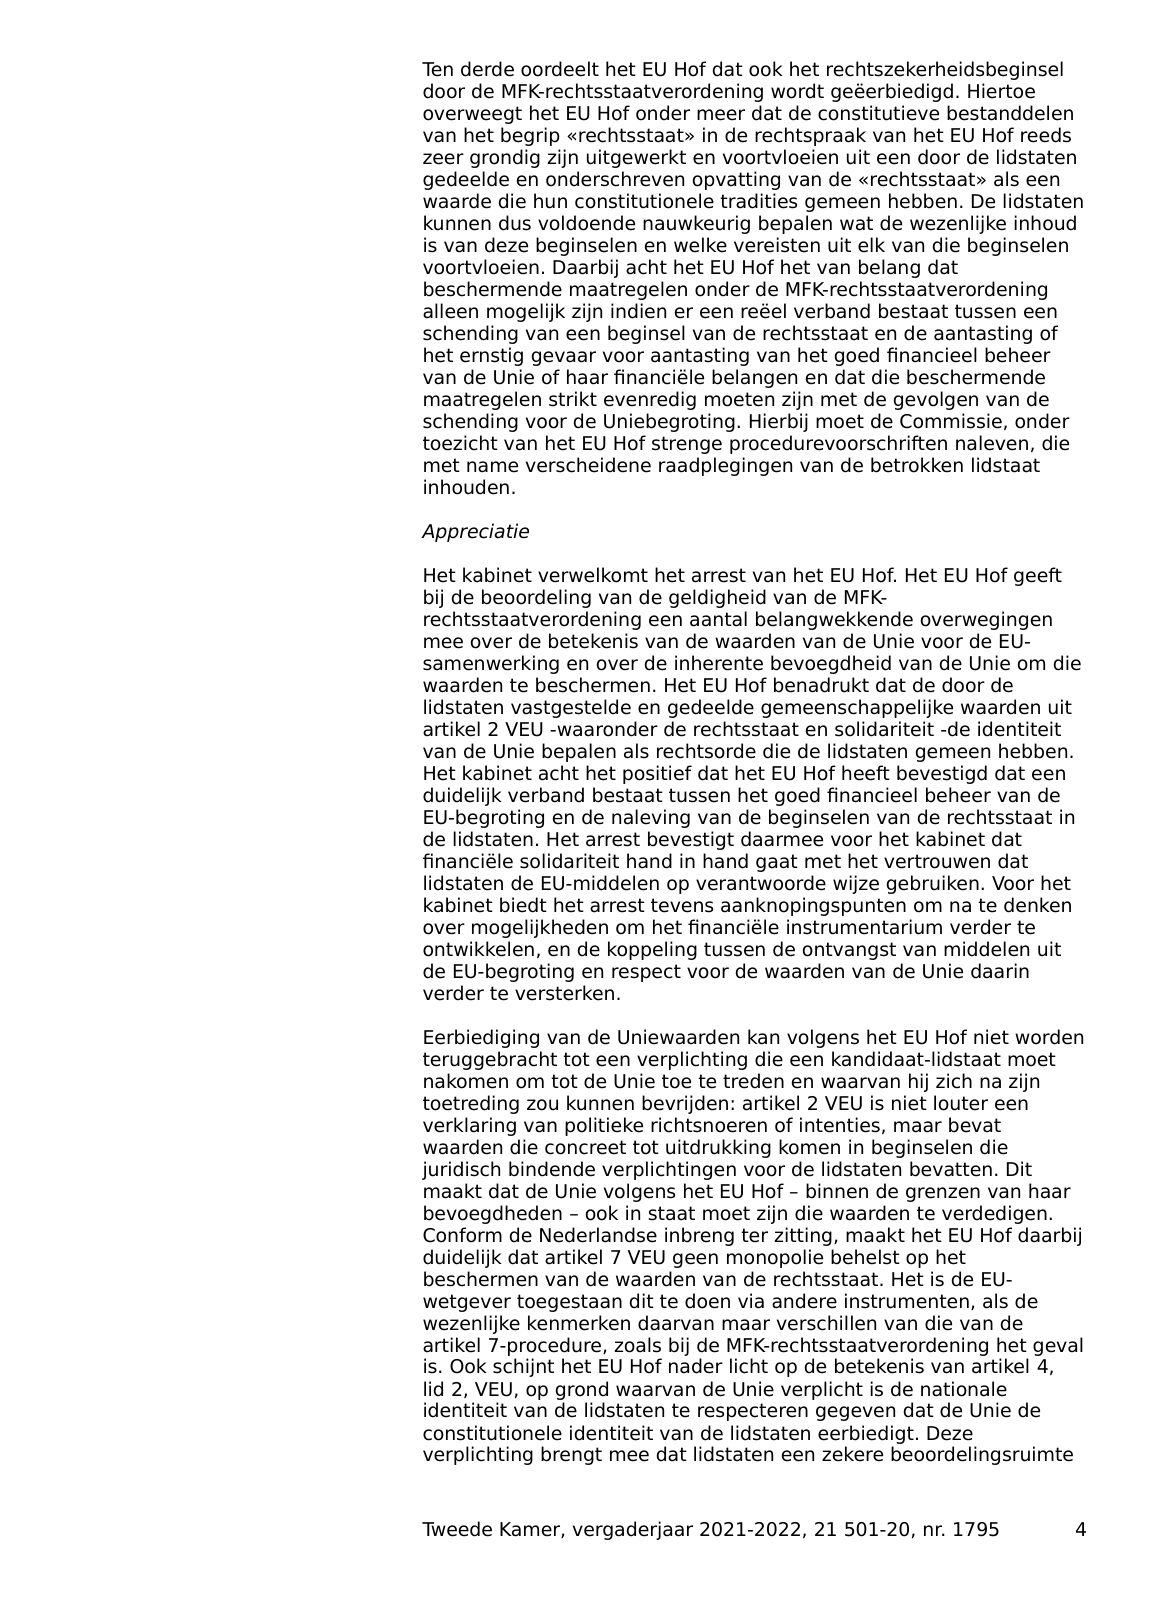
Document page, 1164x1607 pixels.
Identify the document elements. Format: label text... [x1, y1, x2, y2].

subtitle Appreciatie [422, 521, 1087, 543]
text Ten derde oordeelt het EU Hof dat ook het rechtszekerheidsbeginsel door de MFK-rechtsstaatverordening wordt geëerbiedigd. Hiertoe overweegt het EU Hof onder meer dat de constitutieve bestanddelen van het begrip «rechtsstaat» in de rechtspraak van het EU Hof reeds zeer grondig zijn uitgewerkt en voortvloeien uit een door de lidstaten gedeelde en onderschreven opvatting van de «rechtsstaat» als een waarde die hun constitutionele tradities gemeen hebben. De lidstaten kunnen dus voldoende nauwkeurig bepalen wat de wezenlijke inhoud is van deze beginselen en welke vereisten uit elk van die beginselen voortvloeien. Daarbij acht het EU Hof het van belang dat beschermende maatregelen onder de MFK-rechtsstaatverordening alleen mogelijk zijn indien er een reëel verband bestaat tussen een schending van een beginsel van de rechtsstaat en de aantasting of het ernstig gevaar voor aantasting van het goed financieel beheer van de Unie of haar financiële belangen en dat die beschermende maatregelen strikt evenredig moeten zijn met de gevolgen van de schending voor de Uniebegroting. Hierbij moet de Commissie, onder toezicht van het EU Hof strenge procedurevoorschriften naleven, die met name verscheidene raadplegingen van de betrokken lidstaat inhouden. [422, 59, 1087, 499]
text Het kabinet verwelkomt het arrest van het EU Hof. Het EU Hof geeft bij de beoordeling van de geldigheid van de MFK-rechtsstaatverordening een aantal belangwekkende overwegingen mee over de betekenis van de waarden van de Unie voor de EU-samenwerking en over de inherente bevoegdheid van de Unie om die waarden te beschermen. Het EU Hof benadrukt dat de door de lidstaten vastgestelde en gedeelde gemeenschappelijke waarden uit artikel 2 VEU -waaronder de rechtsstaat en solidariteit -de identiteit van de Unie bepalen als rechtsorde die de lidstaten gemeen hebben. Het kabinet acht het positief dat het EU Hof heeft bevestigd dat een duidelijk verband bestaat tussen het goed financieel beheer van de EU-begroting en de naleving van de beginselen van de rechtsstaat in de lidstaten. Het arrest bevestigt daarmee voor het kabinet dat financiële solidariteit hand in hand gaat met het vertrouwen dat lidstaten de EU-middelen op verantwoorde wijze gebruiken. Voor het kabinet biedt het arrest tevens aanknopingspunten om na te denken over mogelijkheden om het financiële instrumentarium verder te ontwikkelen, en de koppeling tussen de ontvangst van middelen uit de EU-begroting en respect voor de waarden van de Unie daarin verder te versterken. [422, 565, 1087, 1004]
text Eerbiediging van de Uniewaarden kan volgens het EU Hof niet worden teruggebracht tot een verplichting die een kandidaat-lidstaat moet nakomen om tot de Unie toe te treden en waarvan hij zich na zijn toetreding zou kunnen bevrijden: artikel 2 VEU is niet louter een verklaring van politieke richtsnoeren of intenties, maar bevat waarden die concreet tot uitdrukking komen in beginselen die juridisch bindende verplichtingen voor de lidstaten bevatten. Dit maakt dat de Unie volgens het EU Hof – binnen de grenzen van haar bevoegdheden – ook in staat moet zijn die waarden te verdedigen. Conform de Nederlandse inbreng ter zitting, maakt het EU Hof daarbij duidelijk dat artikel 7 VEU geen monopolie behelst op het beschermen van de waarden van de rechtsstaat. Het is de EU-wetgever toegestaan dit te doen via andere instrumenten, als de wezenlijke kenmerken daarvan maar verschillen van die van de artikel 7-procedure, zoals bij de MFK-rechtsstaatverordening het geval is. Ook schijnt het EU Hof nader licht op de betekenis van artikel 4, lid 2, VEU, op grond waarvan de Unie verplicht is de nationale identiteit van de lidstaten te respecteren gegeven dat de Unie de constitutionele identiteit van de lidstaten eerbiedigt. Deze verplichting brengt mee dat lidstaten een zekere beoordelingsruimte [422, 1027, 1087, 1466]
